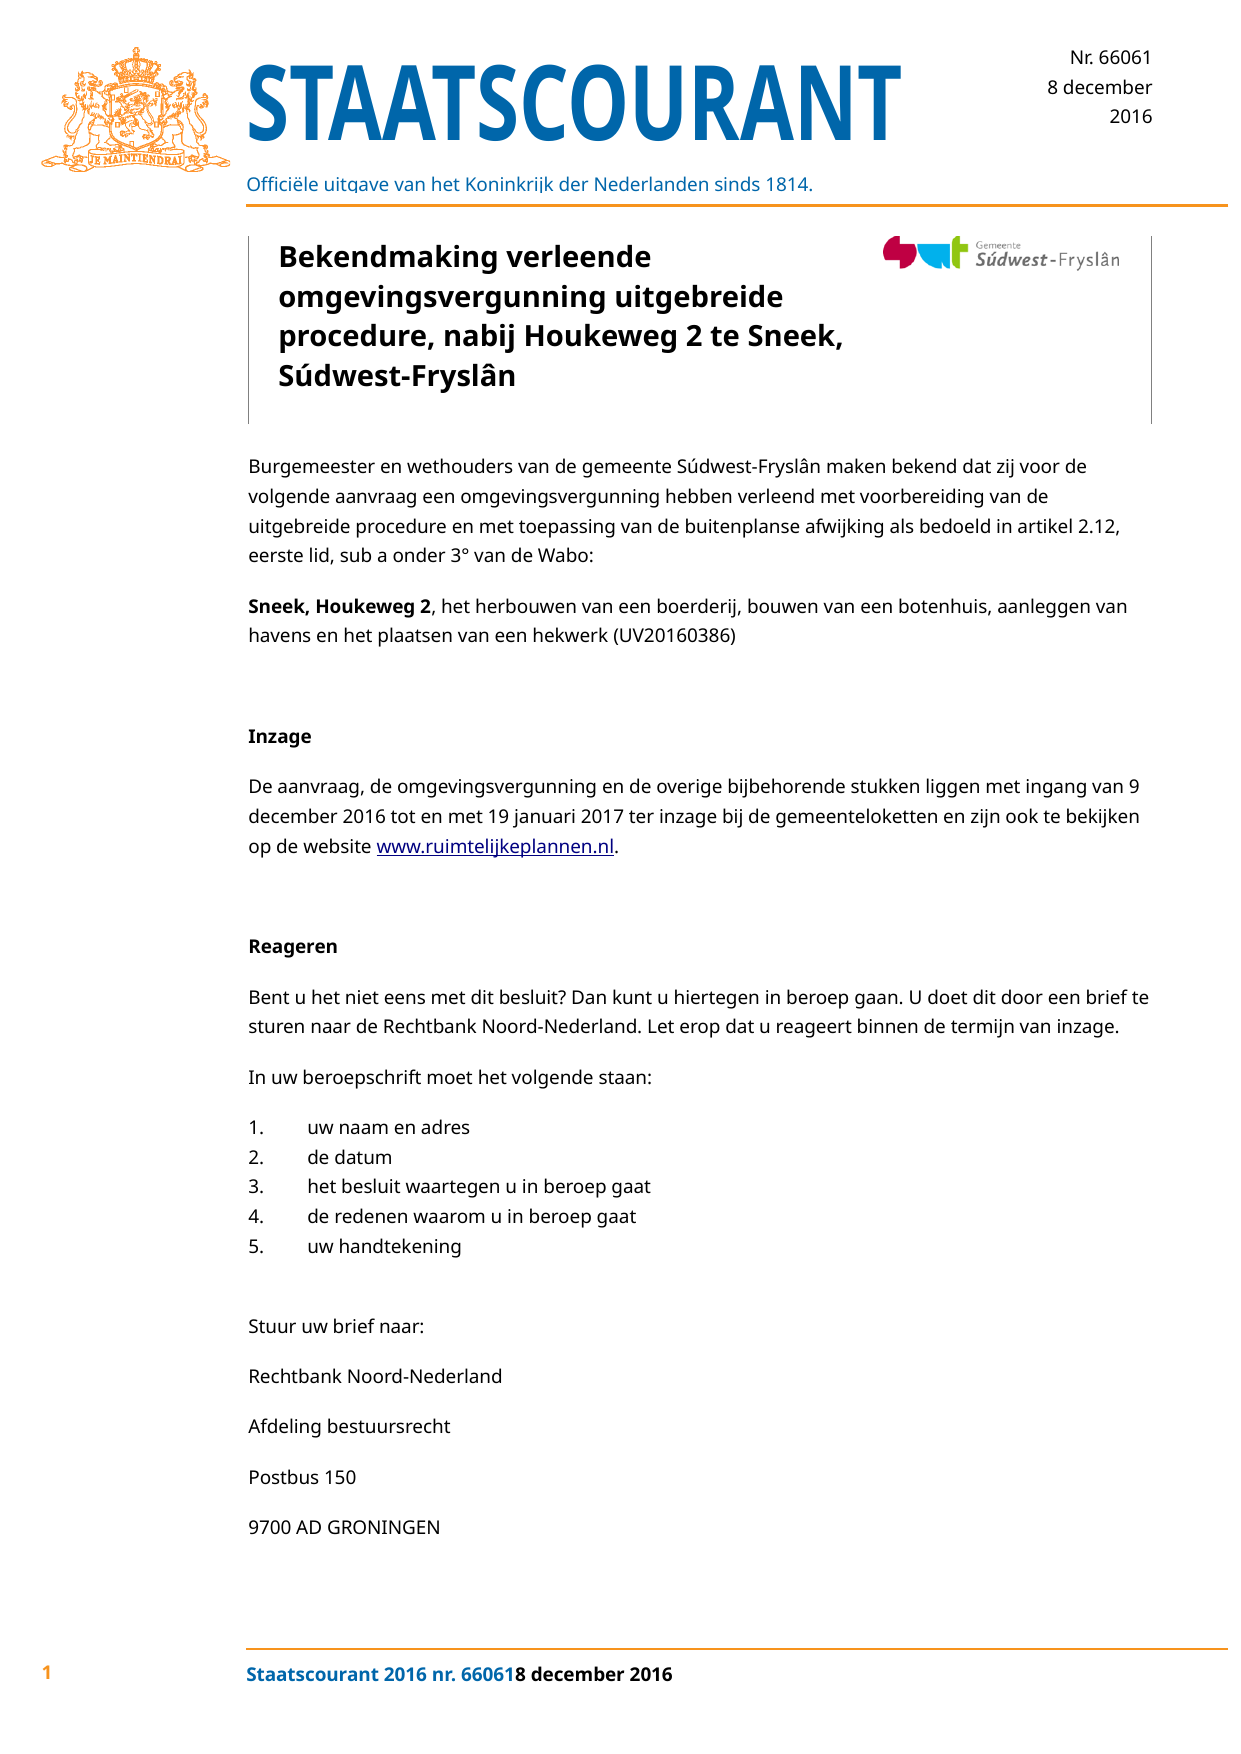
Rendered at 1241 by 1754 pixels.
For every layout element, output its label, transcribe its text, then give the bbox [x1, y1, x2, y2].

list de redenen waarom u in beroep gaat [248, 1203, 1152, 1229]
list uw handtekening [248, 1233, 1152, 1258]
list uw naam en adres [248, 1114, 1152, 1140]
text Afdeling bestuursrecht [248, 1414, 1152, 1439]
table_header Bekendmaking verleende omgevingsvergunning uitgebreide procedure, nabij Houkeweg 2 te Sneek, Súdwest-Fryslân [249, 236, 850, 424]
text Stuur uw brief naar: [248, 1313, 1152, 1338]
text 9700 AD GRONINGEN [248, 1514, 1152, 1540]
text Burgemeester en wethouders van de gemeente Súdwest-Fryslân maken bekend dat zij voor de volgende aanvraag een omgevingsvergunning hebben verleend met voorbereiding van de uitgebreide procedure en met toepassing van de buitenplanse afwijking als bedoeld in artikel 2.12, eerste lid, sub a onder 3° van de Wabo: [248, 454, 1152, 568]
picture [41, 47, 231, 172]
list de datum [248, 1144, 1152, 1170]
text Bent u het niet eens met dit besluit? Dan kunt u hiertegen in beroep gaan. U doet dit door een brief te sturen naar de Rechtbank Noord-Nederland. Let erop dat u reageert binnen de termijn van inzage. [248, 984, 1152, 1039]
text Inzage [248, 723, 1152, 749]
table_header [850, 236, 1151, 424]
list het besluit waartegen u in beroep gaat [248, 1174, 1152, 1199]
text Reageren [248, 934, 1152, 959]
text Sneek, Houkeweg 2, het herbouwen van een boerderij, bouwen van een botenhuis, aanleggen van havens en het plaatsen van een hekwerk (UV20160386) [248, 593, 1152, 648]
picture [882, 236, 1119, 272]
text In uw beroepschrift moet het volgende staan: [248, 1064, 1152, 1090]
text De aanvraag, de omgevingsvergunning en de overige bijbehorende stukken liggen met ingang van 9 december 2016 tot en met 19 januari 2017 ter inzage bij de gemeenteloketten en zijn ook te bekijken op de website www.ruimtelijkeplannen.nl. [248, 774, 1152, 858]
text Rechtbank Noord-Nederland [248, 1363, 1152, 1389]
text Postbus 150 [248, 1464, 1152, 1490]
